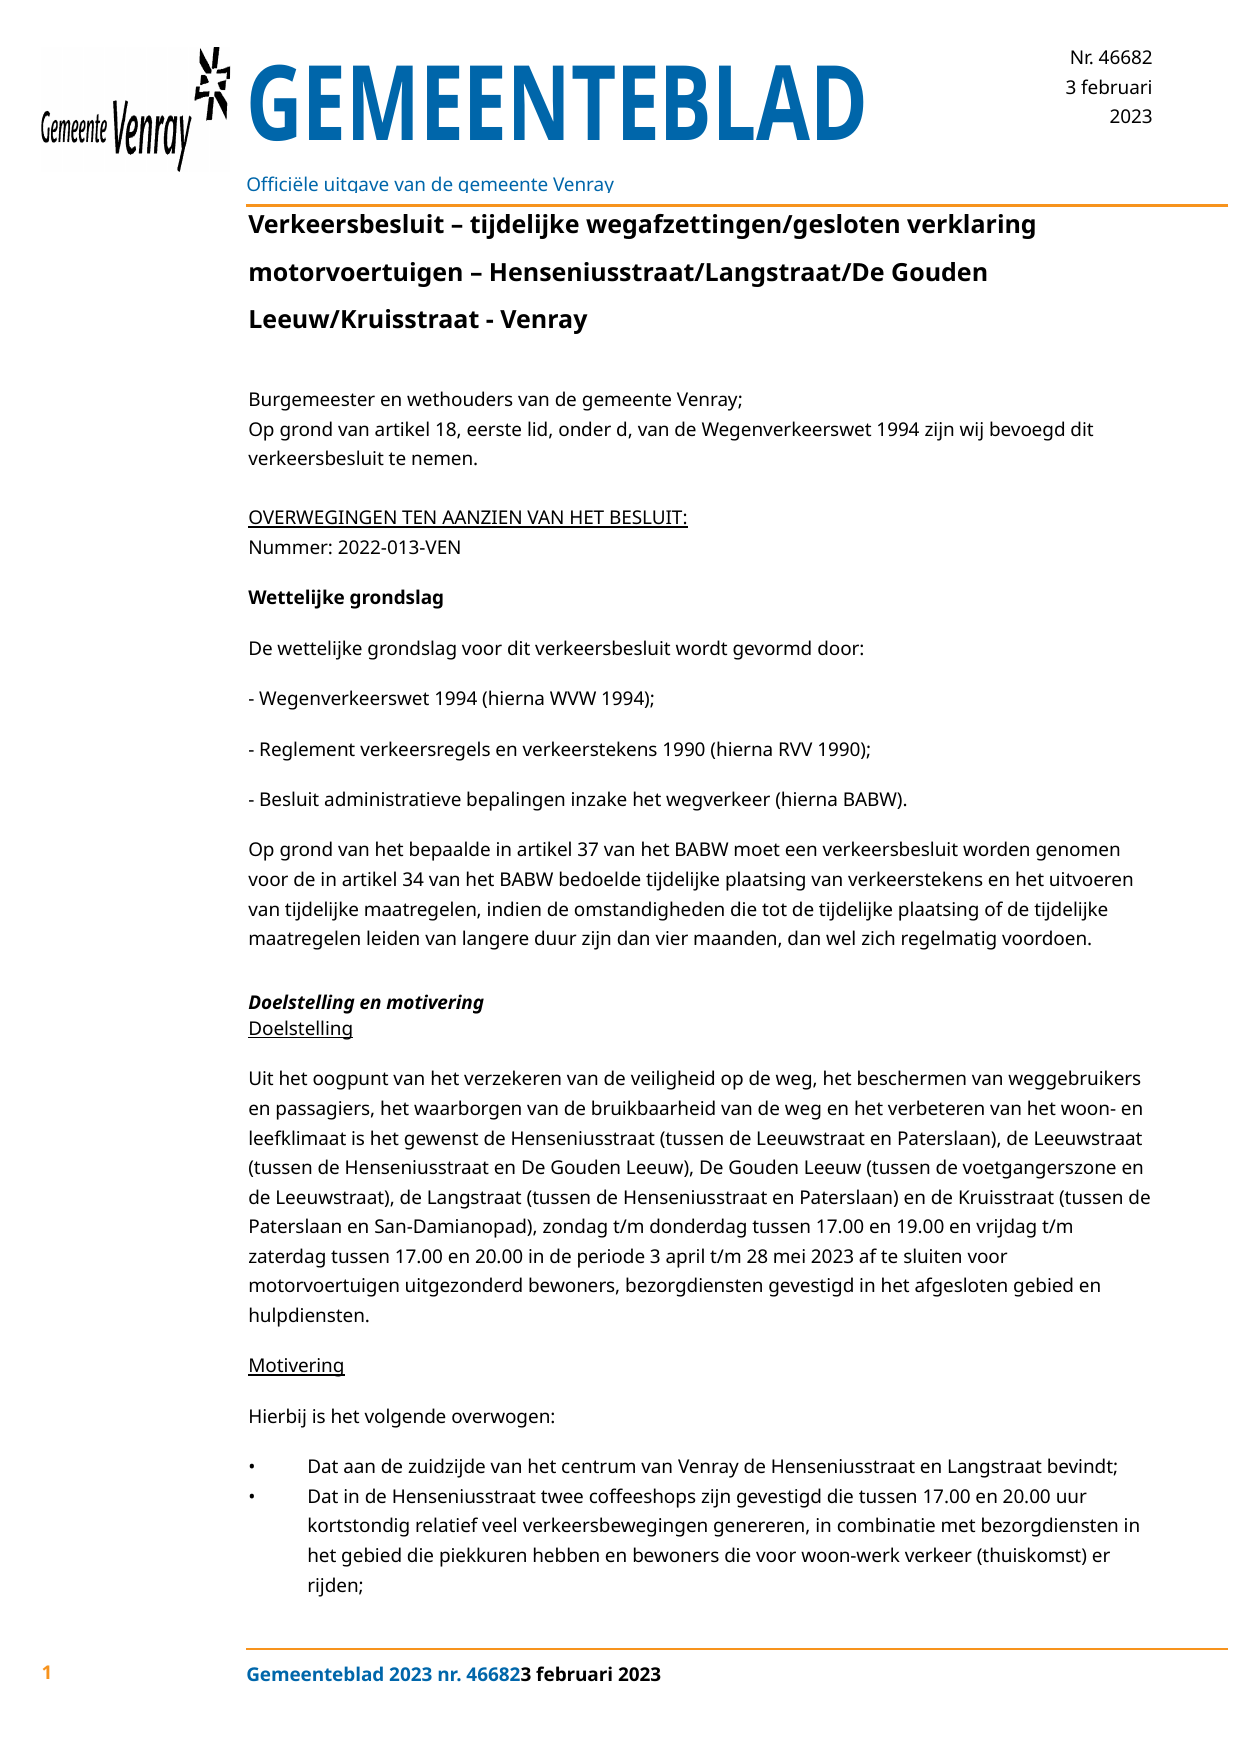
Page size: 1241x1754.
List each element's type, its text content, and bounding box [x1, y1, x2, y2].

text De wettelijke grondslag voor dit verkeersbesluit wordt gevormd door: [248, 635, 1152, 661]
text - Besluit administratieve bepalingen inzake het wegverkeer (hierna BABW). [248, 786, 1152, 812]
text Burgemeester en wethouders van de gemeente Venray; [248, 386, 1152, 412]
text OVERWEGINGEN TEN AANZIEN VAN HET BESLUIT: [248, 504, 1152, 530]
text Hierbij is het volgende overwogen: [248, 1403, 1152, 1429]
list Dat in de Henseniusstraat twee coffeeshops zijn gevestigd die tussen 17.00 en 20.00 uur kortstondig relatief veel verkeersbewegingen genereren, in combinatie met bezorgdiensten in het gebied die piekkuren hebben en bewoners die voor woon-werk verkeer (thuiskomst) er rijden; [248, 1483, 1152, 1597]
text Doelstelling en motivering [248, 989, 1152, 1015]
text Wettelijke grondslag [248, 584, 1152, 610]
text Nummer: 2022-013-VEN [248, 534, 1152, 560]
picture [41, 47, 231, 172]
text Motivering [248, 1353, 1152, 1378]
text Op grond van artikel 18, eerste lid, onder d, van de Wegenverkeerswet 1994 zijn wij bevoegd dit verkeersbesluit te nemen. [248, 416, 1152, 471]
text Op grond van het bepaalde in artikel 37 van het BABW moet een verkeersbesluit worden genomen voor de in artikel 34 van het BABW bedoelde tijdelijke plaatsing van verkeerstekens en het uitvoeren van tijdelijke maatregelen, indien de omstandigheden die tot de tijdelijke plaatsing of de tijdelijke maatregelen leiden van langere duur zijn dan vier maanden, dan wel zich regelmatig voordoen. [248, 837, 1152, 951]
list Dat aan de zuidzijde van het centrum van Venray de Henseniusstraat en Langstraat bevindt; [248, 1453, 1152, 1479]
text - Wegenverkeerswet 1994 (hierna WVW 1994); [248, 685, 1152, 711]
text - Reglement verkeersregels en verkeerstekens 1990 (hierna RVV 1990); [248, 736, 1152, 762]
text Doelstelling [248, 1015, 1152, 1041]
text Verkeersbesluit – tijdelijke wegafzettingen/gesloten verklaring motorvoertuigen – Henseniusstraat/Langstraat/De Gouden Leeuw/Kruisstraat - Venray [248, 207, 1152, 336]
text Uit het oogpunt van het verzekeren van de veiligheid op de weg, het beschermen van weggebruikers en passagiers, het waarborgen van de bruikbaarheid van de weg en het verbeteren van het woon- en leefklimaat is het gewenst de Henseniusstraat (tussen de Leeuwstraat en Paterslaan), de Leeuwstraat (tussen de Henseniusstraat en De Gouden Leeuw), De Gouden Leeuw (tussen de voetgangerszone en de Leeuwstraat), de Langstraat (tussen de Henseniusstraat en Paterslaan) en de Kruisstraat (tussen de Paterslaan en San-Damianopad), zondag t/m donderdag tussen 17.00 en 19.00 en vrijdag t/m zaterdag tussen 17.00 en 20.00 in de periode 3 april t/m 28 mei 2023 af te sluiten voor motorvoertuigen uitgezonderd bewoners, bezorgdiensten gevestigd in het afgesloten gebied en hulpdiensten. [248, 1066, 1152, 1328]
